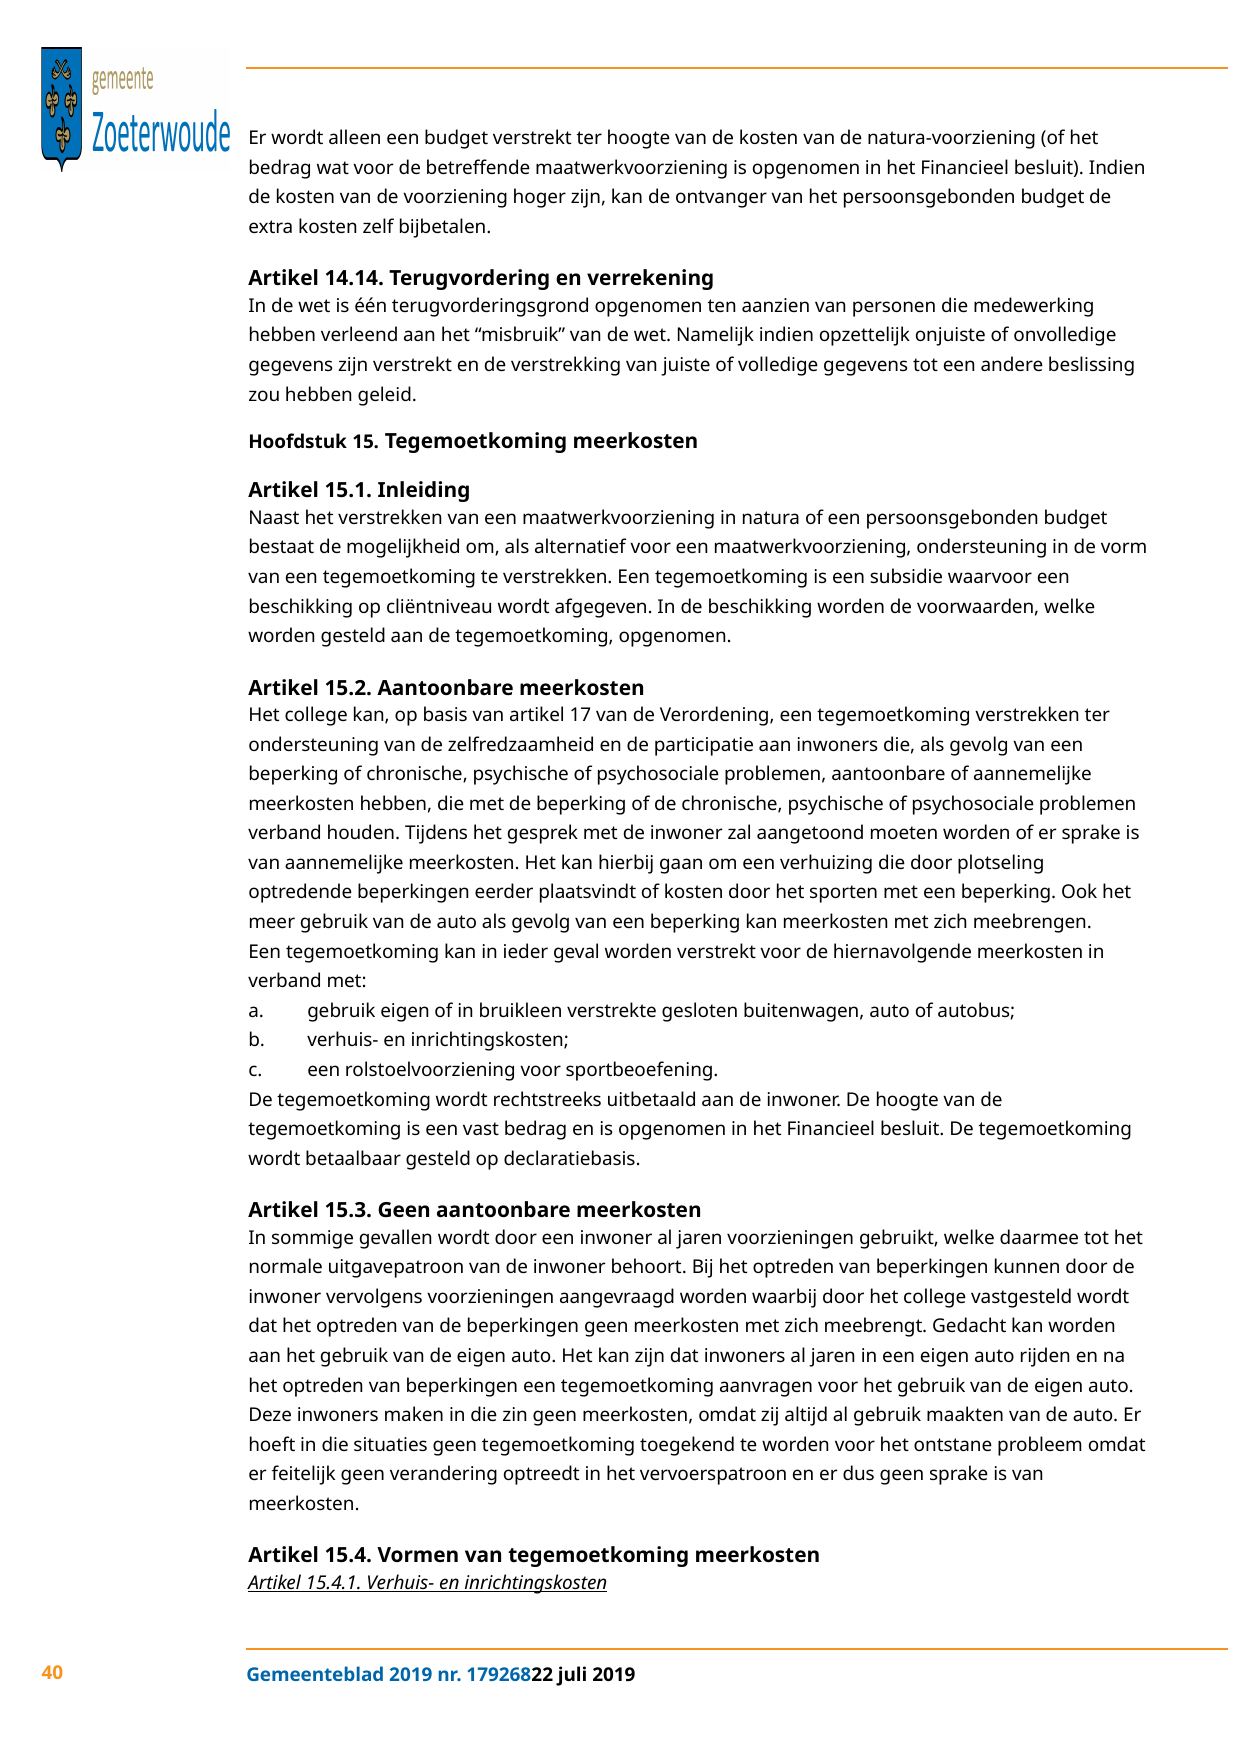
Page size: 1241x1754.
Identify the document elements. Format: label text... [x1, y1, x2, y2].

text Artikel 15.4. Vormen van tegemoetkoming meerkosten [248, 1541, 1152, 1569]
text Het college kan, op basis van artikel 17 van de Verordening, een tegemoetkoming verstrekken ter ondersteuning van de zelfredzaamheid en de participatie aan inwoners die, als gevolg van een beperking of chronische, psychische of psychosociale problemen, aantoonbare of aannemelijke meerkosten hebben, die met de beperking of de chronische, psychische of psychosociale problemen verband houden. Tijdens het gesprek met de inwoner zal aangetoond moeten worden of er sprake is van aannemelijke meerkosten. Het kan hierbij gaan om een verhuizing die door plotseling optredende beperkingen eerder plaatsvindt of kosten door het sporten met een beperking. Ook het meer gebruik van de auto als gevolg van een beperking kan meerkosten met zich meebrengen. [248, 701, 1152, 934]
text Artikel 15.3. Geen aantoonbare meerkosten [248, 1195, 1152, 1224]
text Artikel 15.2. Aantoonbare meerkosten [248, 673, 1152, 701]
text Artikel 14.14. Terugvordering en verrekening [248, 263, 1152, 292]
text Naast het verstrekken van een maatwerkvoorziening in natura of een persoonsgebonden budget bestaat de mogelijkheid om, als alternatief voor een maatwerkvoorziening, ondersteuning in de vorm van een tegemoetkoming te verstrekken. Een tegemoetkoming is een subsidie waarvoor een beschikking op cliëntniveau wordt afgegeven. In de beschikking worden de voorwaarden, welke worden gesteld aan de tegemoetkoming, opgenomen. [248, 504, 1152, 648]
list verhuis- en inrichtingskosten; [248, 1027, 1152, 1052]
text Hoofdstuk 15. Tegemoetkoming meerkosten [248, 426, 1152, 455]
text Een tegemoetkoming kan in ieder geval worden verstrekt voor de hiernavolgende meerkosten in verband met: [248, 938, 1152, 993]
picture [41, 47, 231, 172]
text Artikel 15.4.1. Verhuis- en inrichtingskosten [248, 1569, 1152, 1595]
text In sommige gevallen wordt door een inwoner al jaren voorzieningen gebruikt, welke daarmee tot het normale uitgavepatroon van de inwoner behoort. Bij het optreden van beperkingen kunnen door de inwoner vervolgens voorzieningen aangevraagd worden waarbij door het college vastgesteld wordt dat het optreden van de beperkingen geen meerkosten met zich meebrengt. Gedacht kan worden aan het gebruik van de eigen auto. Het kan zijn dat inwoners al jaren in een eigen auto rijden en na het optreden van beperkingen een tegemoetkoming aanvragen voor het gebruik van de eigen auto. Deze inwoners maken in die zin geen meerkosten, omdat zij altijd al gebruik maakten van de auto. Er hoeft in die situaties geen tegemoetkoming toegekend te worden voor het ontstane probleem omdat er feitelijk geen verandering optreedt in het vervoerspatroon en er dus geen sprake is van meerkosten. [248, 1224, 1152, 1516]
text In de wet is één terugvorderingsgrond opgenomen ten aanzien van personen die medewerking hebben verleend aan het “misbruik” van de wet. Namelijk indien opzettelijk onjuiste of onvolledige gegevens zijn verstrekt en de verstrekking van juiste of volledige gegevens tot een andere beslissing zou hebben geleid. [248, 292, 1152, 406]
text Er wordt alleen een budget verstrekt ter hoogte van de kosten van de natura-voorziening (of het bedrag wat voor de betreffende maatwerkvoorziening is opgenomen in het Financieel besluit). Indien de kosten van de voorziening hoger zijn, kan de ontvanger van het persoonsgebonden budget de extra kosten zelf bijbetalen. [248, 124, 1152, 239]
list een rolstoelvoorziening voor sportbeoefening. [248, 1056, 1152, 1082]
text De tegemoetkoming wordt rechtstreeks uitbetaald aan de inwoner. De hoogte van de tegemoetkoming is een vast bedrag en is opgenomen in het Financieel besluit. De tegemoetkoming wordt betaalbaar gesteld op declaratiebasis. [248, 1086, 1152, 1171]
list gebruik eigen of in bruikleen verstrekte gesloten buitenwagen, auto of autobus; [248, 997, 1152, 1023]
text Artikel 15.1. Inleiding [248, 476, 1152, 504]
